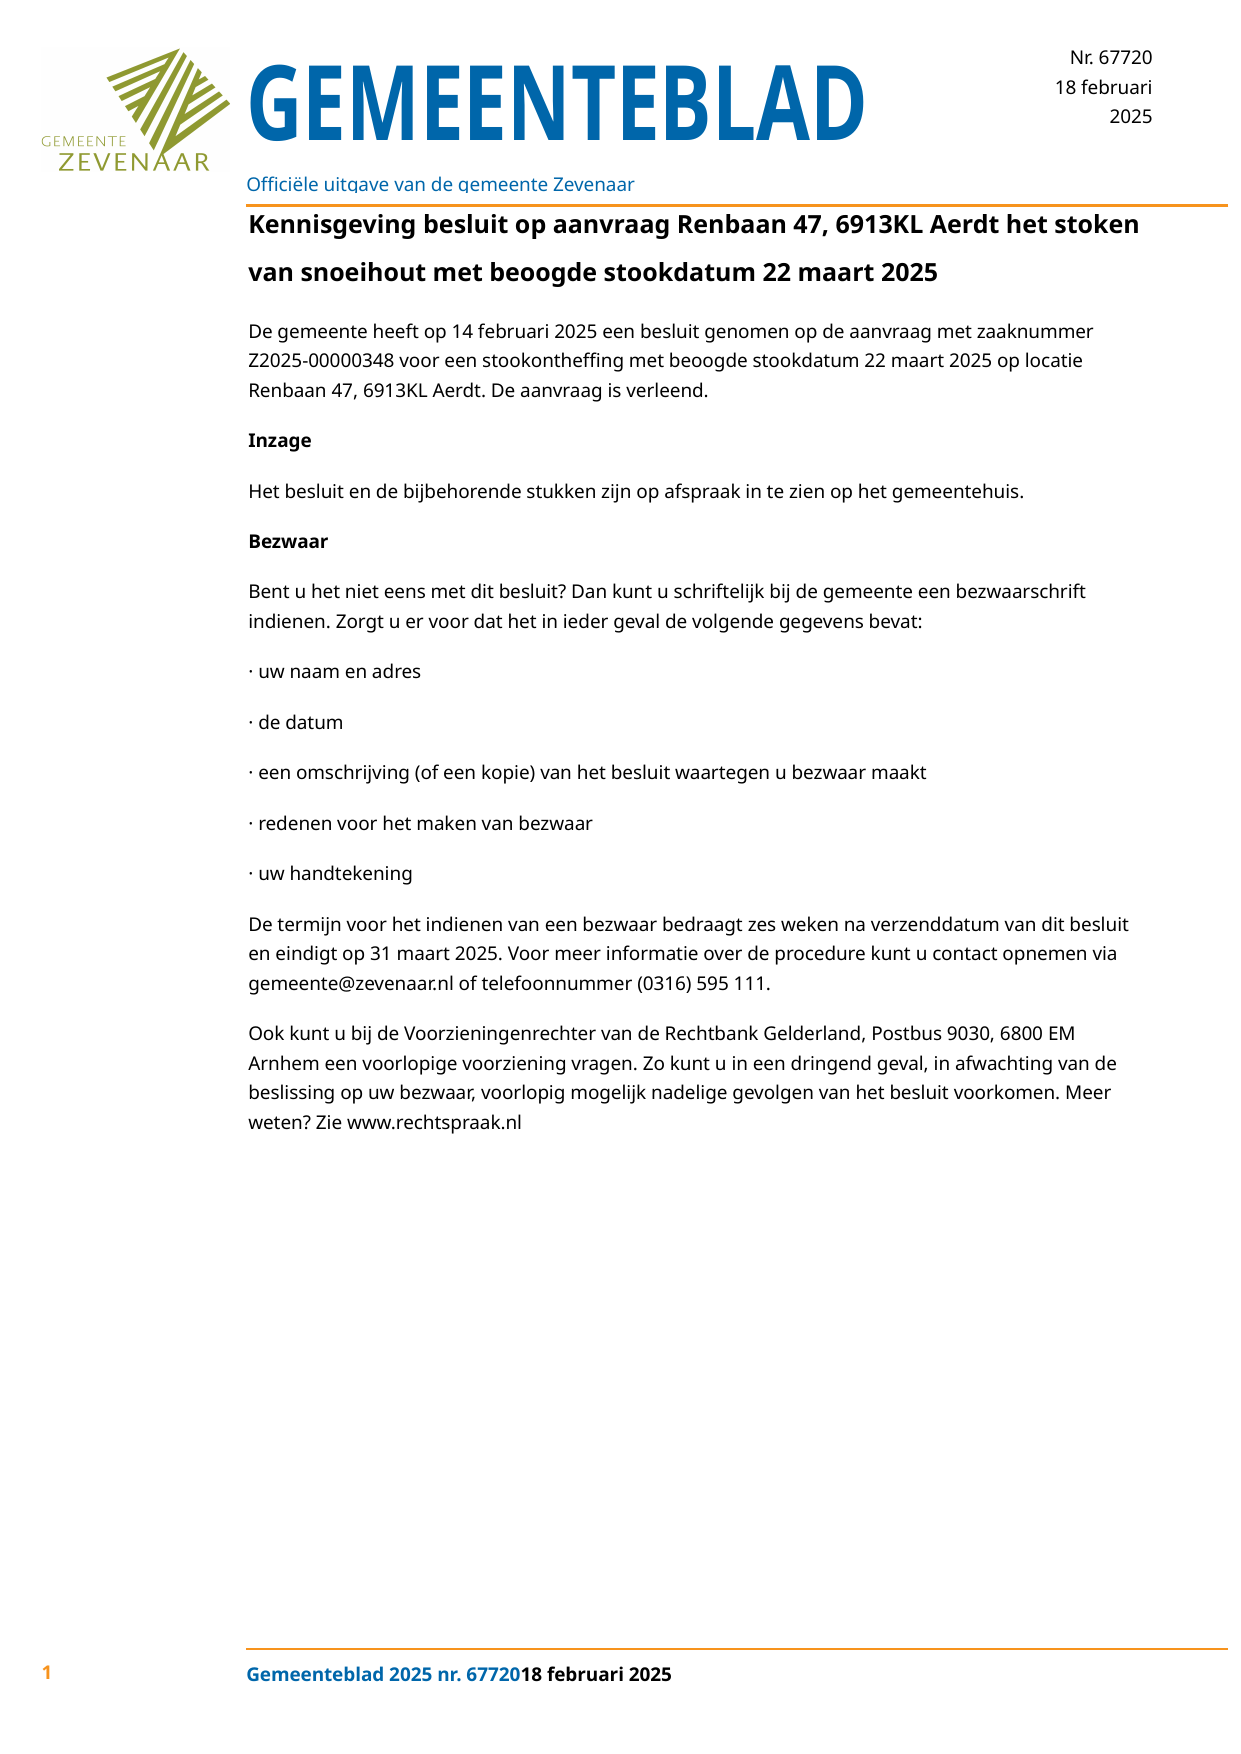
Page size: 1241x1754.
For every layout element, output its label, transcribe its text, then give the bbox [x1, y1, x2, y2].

picture [41, 47, 231, 172]
text Inzage [248, 427, 1152, 453]
text Bezwaar [248, 528, 1152, 554]
text · de datum [248, 709, 1152, 735]
text Ook kunt u bij de Voorzieningenrechter van de Rechtbank Gelderland, Postbus 9030, 6800 EM Arnhem een voorlopige voorziening vragen. Zo kunt u in een dringend geval, in afwachting van de beslissing op uw bezwaar, voorlopig mogelijk nadelige gevolgen van het besluit voorkomen. Meer weten? Zie www.rechtspraak.nl [248, 1020, 1152, 1135]
text · uw naam en adres [248, 659, 1152, 684]
text · uw handtekening [248, 860, 1152, 886]
text De gemeente heeft op 14 februari 2025 een besluit genomen op de aanvraag met zaaknummer Z2025-00000348 voor een stookontheffing met beoogde stookdatum 22 maart 2025 op locatie Renbaan 47, 6913KL Aerdt. De aanvraag is verleend. [248, 318, 1152, 403]
text Het besluit en de bijbehorende stukken zijn op afspraak in te zien op het gemeentehuis. [248, 478, 1152, 504]
text · een omschrijving (of een kopie) van het besluit waartegen u bezwaar maakt [248, 759, 1152, 785]
text De termijn voor het indienen van een bezwaar bedraagt zes weken na verzenddatum van dit besluit en eindigt op 31 maart 2025. Voor meer informatie over de procedure kunt u contact opnemen via gemeente@zevenaar.nl of telefoonnummer (0316) 595 111. [248, 911, 1152, 996]
text Bent u het niet eens met dit besluit? Dan kunt u schriftelijk bij de gemeente een bezwaarschrift indienen. Zorgt u er voor dat het in ieder geval de volgende gegevens bevat: [248, 579, 1152, 634]
text · redenen voor het maken van bezwaar [248, 810, 1152, 836]
text Kennisgeving besluit op aanvraag Renbaan 47, 6913KL Aerdt het stoken van snoeihout met beoogde stookdatum 22 maart 2025 [248, 207, 1152, 288]
